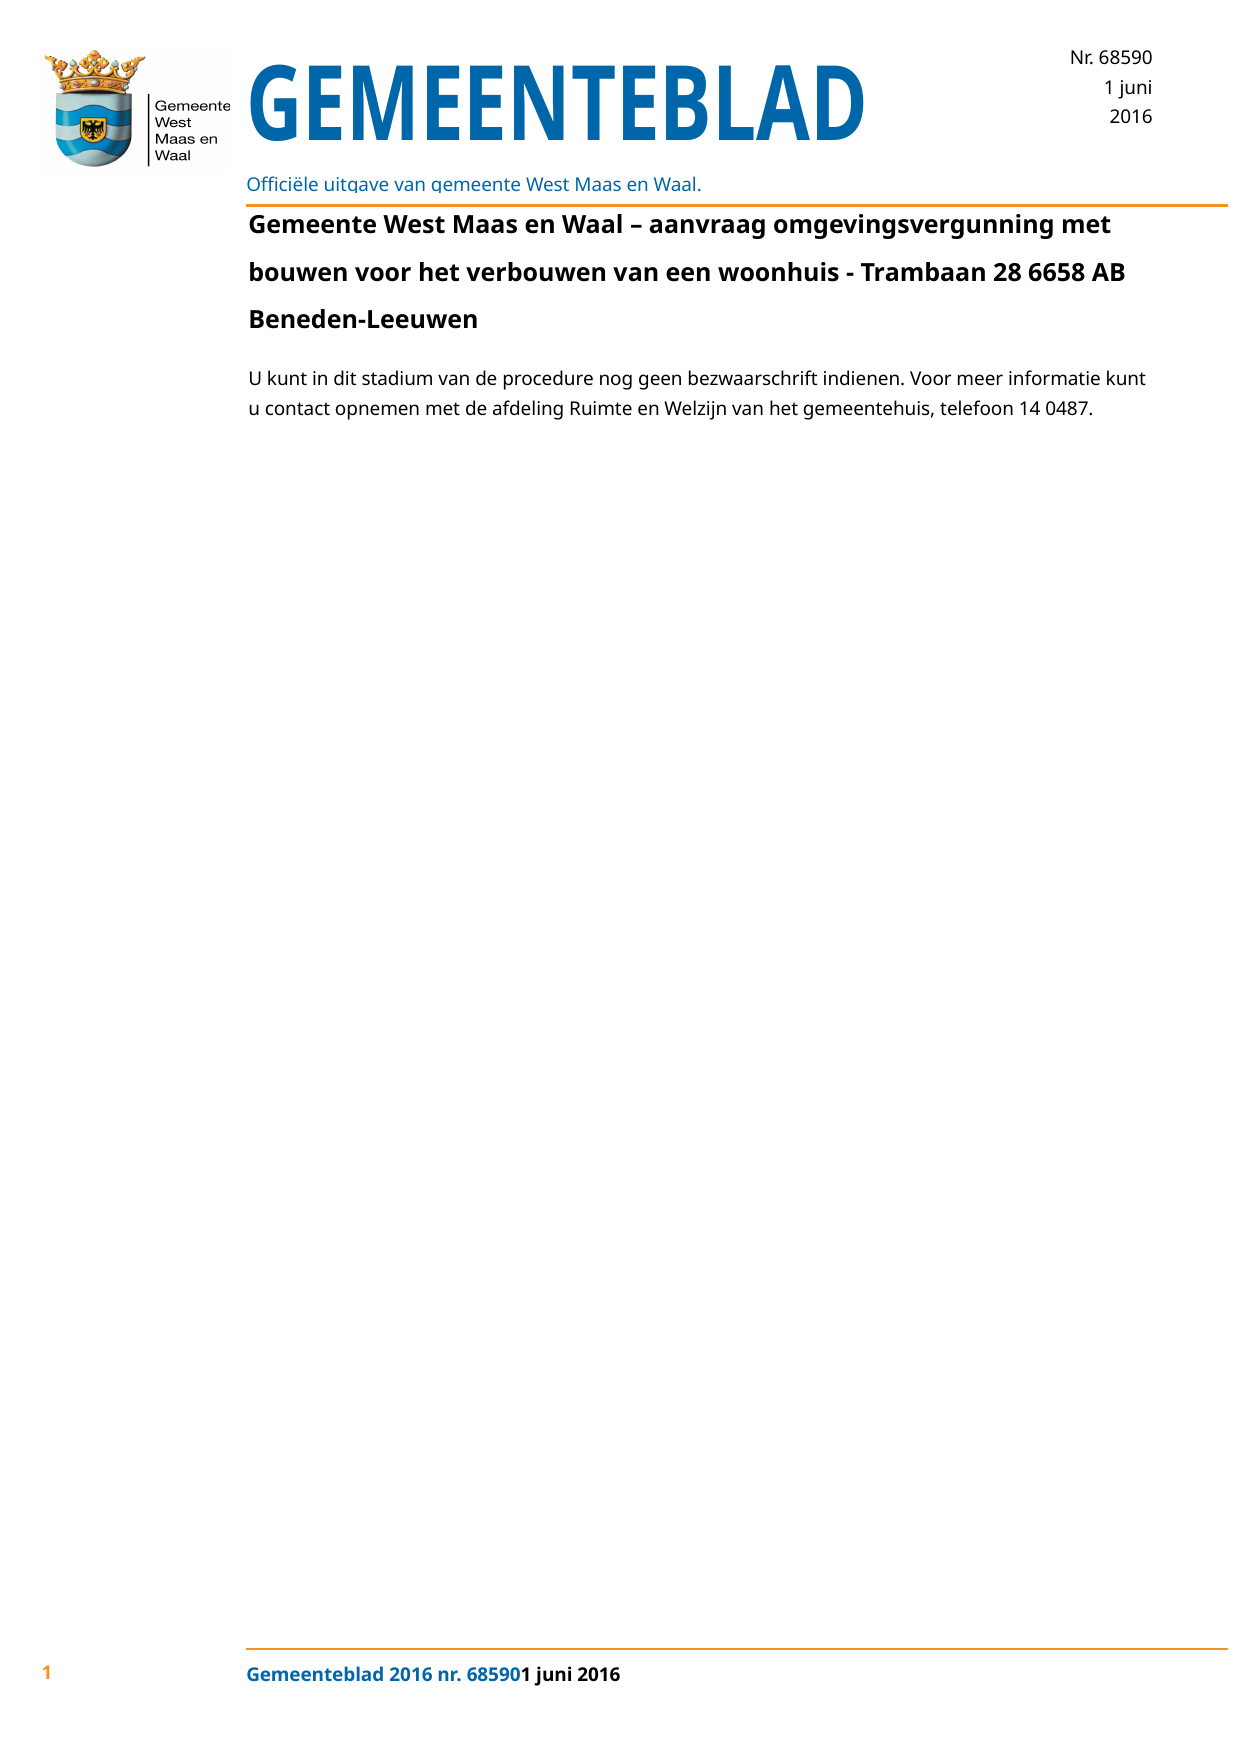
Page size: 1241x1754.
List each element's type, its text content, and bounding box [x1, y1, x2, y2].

picture [41, 47, 231, 172]
text U kunt in dit stadium van de procedure nog geen bezwaarschrift indienen. Voor meer informatie kunt u contact opnemen met de afdeling Ruimte en Welzijn van het gemeentehuis, telefoon 14 0487. [248, 366, 1152, 421]
text Gemeente West Maas en Waal – aanvraag omgevingsvergunning met bouwen voor het verbouwen van een woonhuis - Trambaan 28 6658 AB Beneden-Leeuwen [248, 207, 1152, 336]
